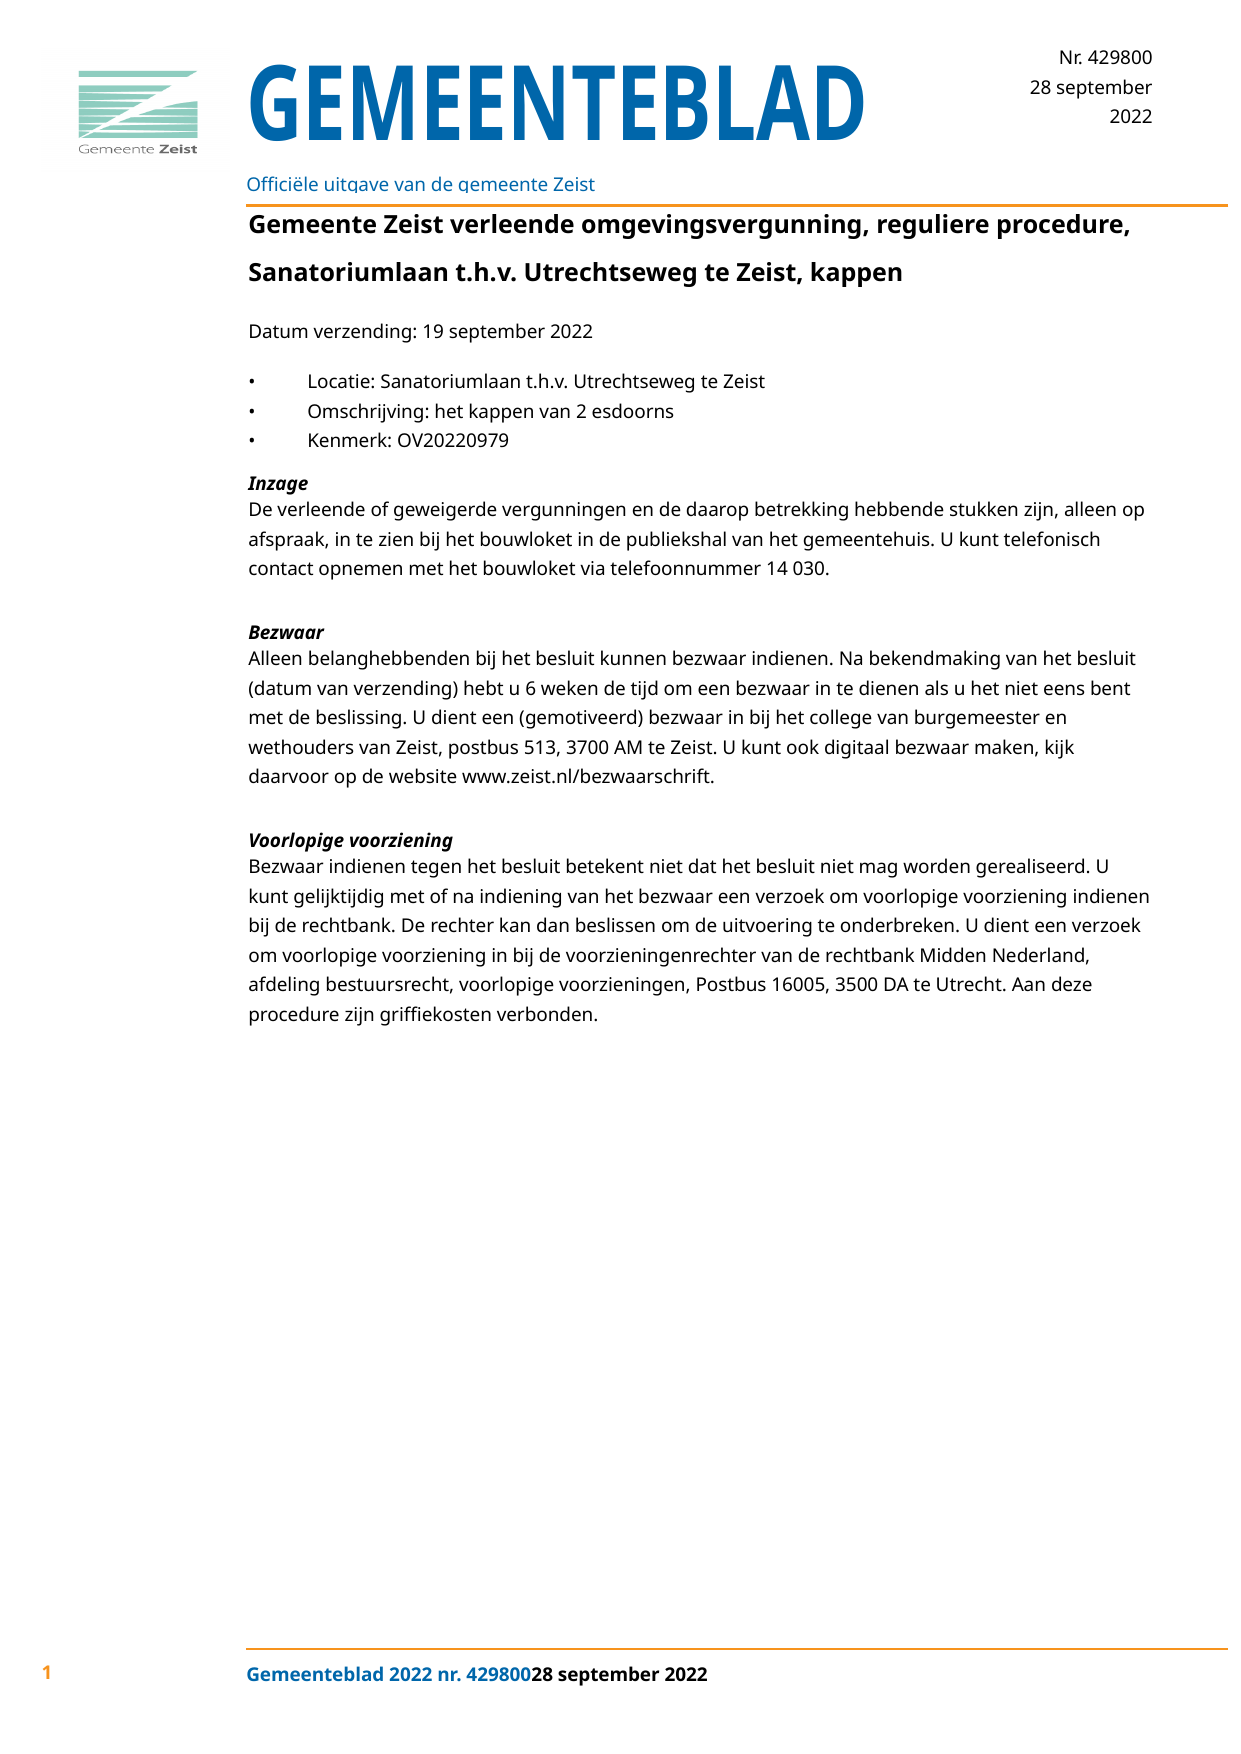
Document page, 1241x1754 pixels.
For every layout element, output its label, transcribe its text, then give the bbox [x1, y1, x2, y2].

text Bezwaar [248, 619, 1152, 645]
text Voorlopige voorziening [248, 827, 1152, 853]
picture [41, 47, 231, 172]
text Gemeente Zeist verleende omgevingsvergunning, reguliere procedure, Sanatoriumlaan t.h.v. Utrechtseweg te Zeist, kappen [248, 207, 1152, 288]
text Inzage [248, 471, 1152, 496]
text Datum verzending: 19 september 2022 [248, 318, 1152, 344]
list Locatie: Sanatoriumlaan t.h.v. Utrechtseweg te Zeist [248, 368, 1152, 394]
text De verleende of geweigerde vergunningen en de daarop betrekking hebbende stukken zijn, alleen op afspraak, in te zien bij het bouwloket in de publiekshal van het gemeentehuis. U kunt telefonisch contact opnemen met het bouwloket via telefoonnummer 14 030. [248, 496, 1152, 581]
text Alleen belanghebbenden bij het besluit kunnen bezwaar indienen. Na bekendmaking van het besluit (datum van verzending) hebt u 6 weken de tijd om een bezwaar in te dienen als u het niet eens bent met de beslissing. U dient een (gemotiveerd) bezwaar in bij het college van burgemeester en wethouders van Zeist, postbus 513, 3700 AM te Zeist. U kunt ook digitaal bezwaar maken, kijk daarvoor op de website www.zeist.nl/bezwaarschrift. [248, 645, 1152, 789]
list Kenmerk: OV20220979 [248, 427, 1152, 453]
text Bezwaar indienen tegen het besluit betekent niet dat het besluit niet mag worden gerealiseerd. U kunt gelijktijdig met of na indiening van het bezwaar een verzoek om voorlopige voorziening indienen bij de rechtbank. De rechter kan dan beslissen om de uitvoering te onderbreken. U dient een verzoek om voorlopige voorziening in bij de voorzieningenrechter van de rechtbank Midden Nederland, afdeling bestuursrecht, voorlopige voorzieningen, Postbus 16005, 3500 DA te Utrecht. Aan deze procedure zijn griffiekosten verbonden. [248, 853, 1152, 1027]
list Omschrijving: het kappen van 2 esdoorns [248, 398, 1152, 424]
